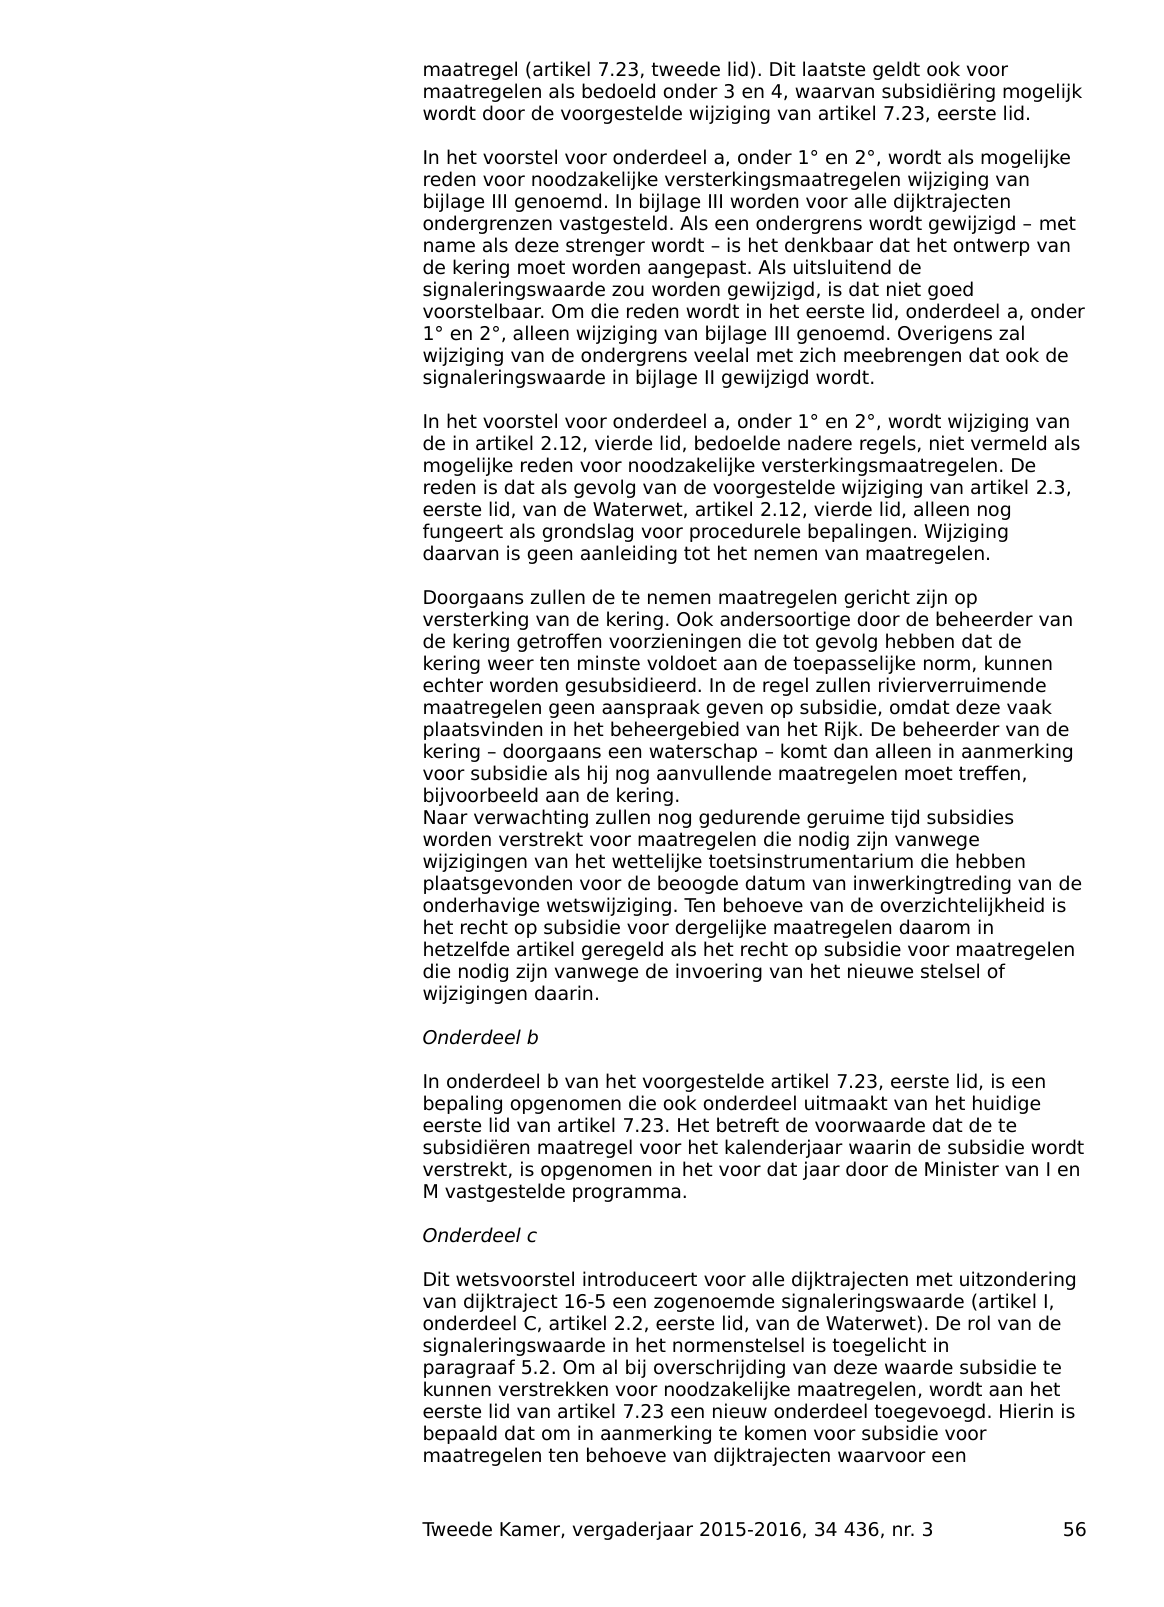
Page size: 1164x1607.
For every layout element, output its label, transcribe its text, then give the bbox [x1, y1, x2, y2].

subtitle Onderdeel b [422, 1027, 1087, 1049]
subtitle Onderdeel c [422, 1225, 1087, 1247]
text maatregel (artikel 7.23, tweede lid). Dit laatste geldt ook voor maatregelen als bedoeld onder 3 en 4, waarvan subsidiëring mogelijk wordt door de voorgestelde wijziging van artikel 7.23, eerste lid. [422, 59, 1087, 125]
text In het voorstel voor onderdeel a, onder 1° en 2°, wordt als mogelijke reden voor noodzakelijke versterkingsmaatregelen wijziging van bijlage III genoemd. In bijlage III worden voor alle dijktrajecten ondergrenzen vastgesteld. Als een ondergrens wordt gewijzigd – met name als deze strenger wordt – is het denkbaar dat het ontwerp van de kering moet worden aangepast. Als uitsluitend de signaleringswaarde zou worden gewijzigd, is dat niet goed voorstelbaar. Om die reden wordt in het eerste lid, onderdeel a, onder 1° en 2°, alleen wijziging van bijlage III genoemd. Overigens zal wijziging van de ondergrens veelal met zich meebrengen dat ook de signaleringswaarde in bijlage II gewijzigd wordt. [422, 147, 1087, 389]
text Naar verwachting zullen nog gedurende geruime tijd subsidies worden verstrekt voor maatregelen die nodig zijn vanwege wijzigingen van het wettelijke toetsinstrumentarium die hebben plaatsgevonden voor de beoogde datum van inwerkingtreding van de onderhavige wetswijziging. Ten behoeve van de overzichtelijkheid is het recht op subsidie voor dergelijke maatregelen daarom in hetzelfde artikel geregeld als het recht op subsidie voor maatregelen die nodig zijn vanwege de invoering van het nieuwe stelsel of wijzigingen daarin. [422, 807, 1087, 1005]
text Dit wetsvoorstel introduceert voor alle dijktrajecten met uitzondering van dijktraject 16-5 een zogenoemde signaleringswaarde (artikel I, onderdeel C, artikel 2.2, eerste lid, van de Waterwet). De rol van de signaleringswaarde in het normenstelsel is toegelicht in paragraaf 5.2. Om al bij overschrijding van deze waarde subsidie te kunnen verstrekken voor noodzakelijke maatregelen, wordt aan het eerste lid van artikel 7.23 een nieuw onderdeel toegevoegd. Hierin is bepaald dat om in aanmerking te komen voor subsidie voor maatregelen ten behoeve van dijktrajecten waarvoor een [422, 1269, 1087, 1467]
text In onderdeel b van het voorgestelde artikel 7.23, eerste lid, is een bepaling opgenomen die ook onderdeel uitmaakt van het huidige eerste lid van artikel 7.23. Het betreft de voorwaarde dat de te subsidiëren maatregel voor het kalenderjaar waarin de subsidie wordt verstrekt, is opgenomen in het voor dat jaar door de Minister van I en M vastgestelde programma. [422, 1071, 1087, 1203]
text Doorgaans zullen de te nemen maatregelen gericht zijn op versterking van de kering. Ook andersoortige door de beheerder van de kering getroffen voorzieningen die tot gevolg hebben dat de kering weer ten minste voldoet aan de toepasselijke norm, kunnen echter worden gesubsidieerd. In de regel zullen rivierverruimende maatregelen geen aanspraak geven op subsidie, omdat deze vaak plaatsvinden in het beheergebied van het Rijk. De beheerder van de kering – doorgaans een waterschap – komt dan alleen in aanmerking voor subsidie als hij nog aanvullende maatregelen moet treffen, bijvoorbeeld aan de kering. [422, 587, 1087, 807]
text In het voorstel voor onderdeel a, onder 1° en 2°, wordt wijziging van de in artikel 2.12, vierde lid, bedoelde nadere regels, niet vermeld als mogelijke reden voor noodzakelijke versterkingsmaatregelen. De reden is dat als gevolg van de voorgestelde wijziging van artikel 2.3, eerste lid, van de Waterwet, artikel 2.12, vierde lid, alleen nog fungeert als grondslag voor procedurele bepalingen. Wijziging daarvan is geen aanleiding tot het nemen van maatregelen. [422, 411, 1087, 565]
